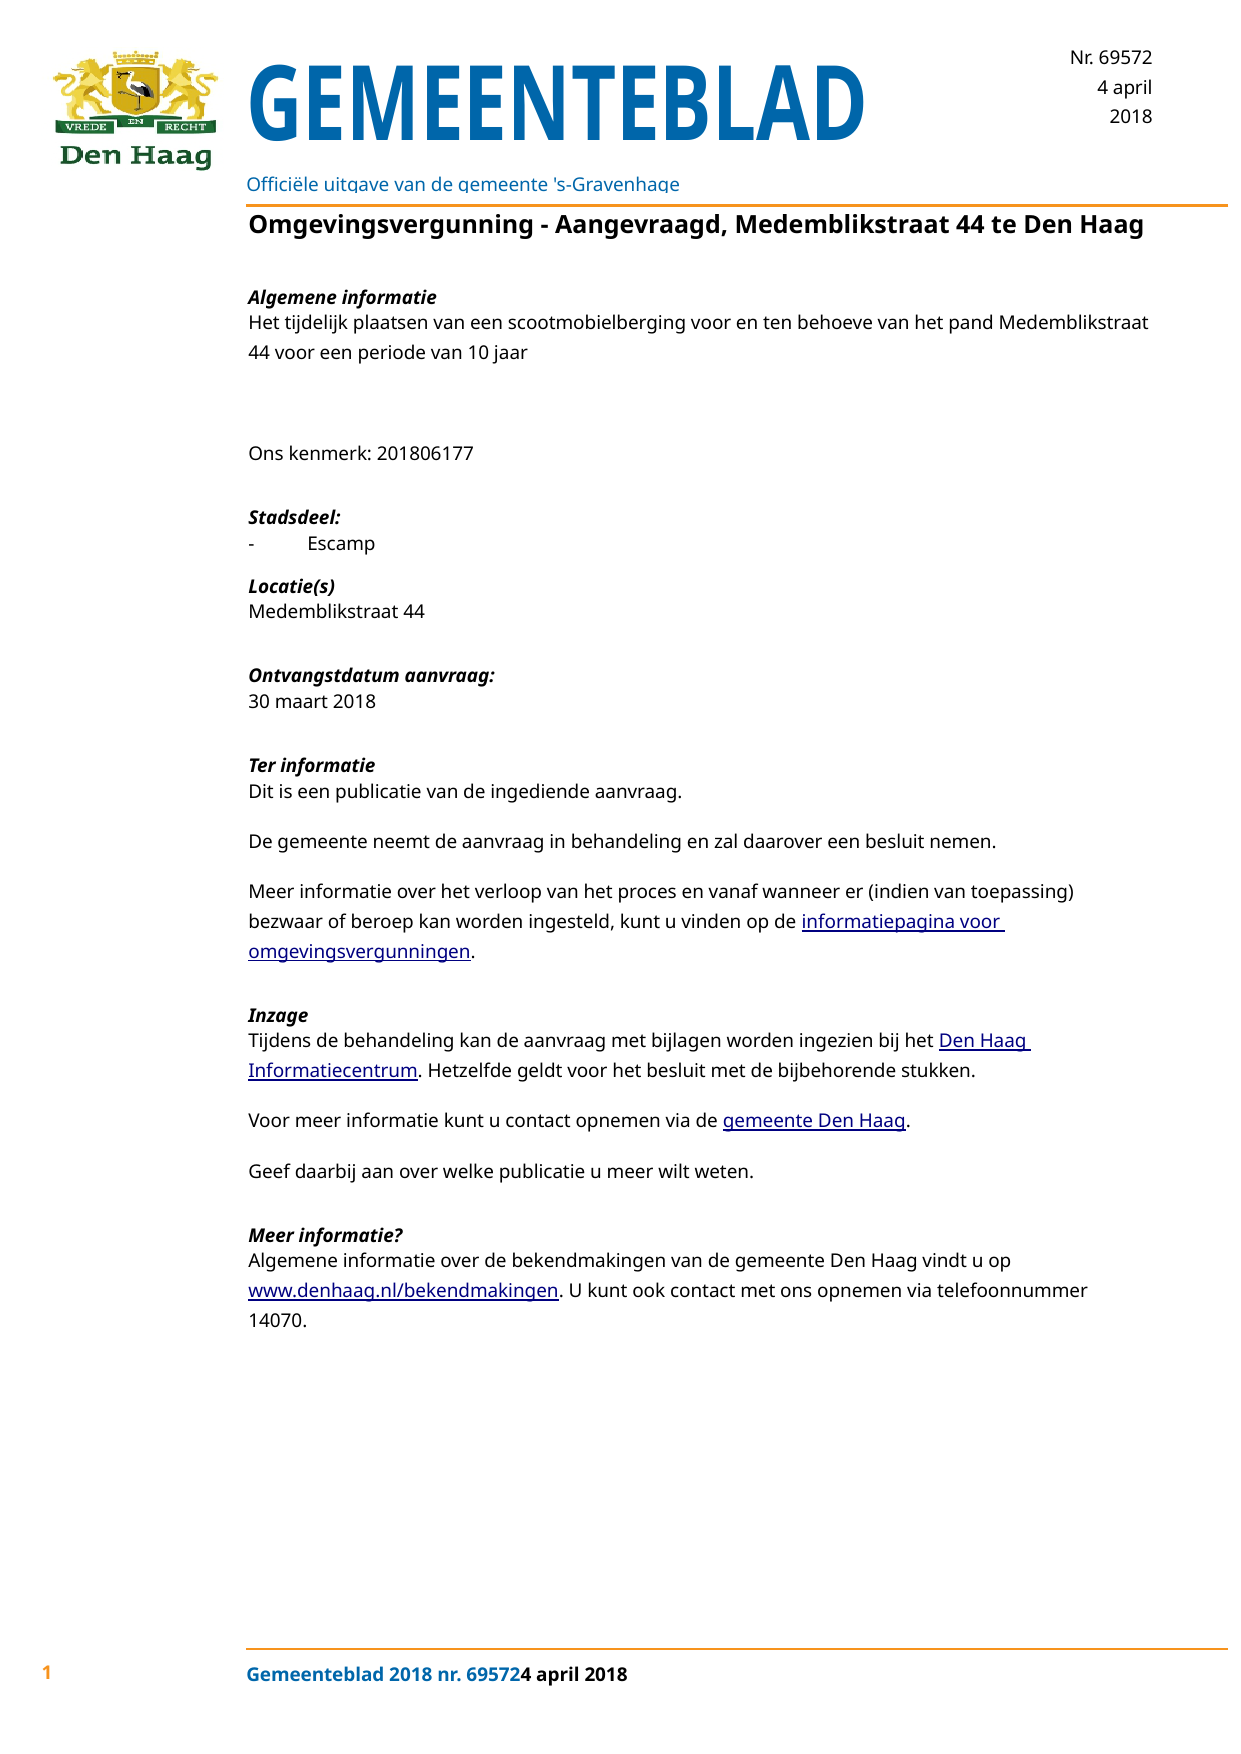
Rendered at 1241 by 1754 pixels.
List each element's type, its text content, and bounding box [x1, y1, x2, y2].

text Medemblikstraat 44 [248, 598, 1152, 624]
text Meer informatie? [248, 1222, 1152, 1248]
text Locatie(s) [248, 573, 1152, 598]
text Dit is een publicatie van de ingediende aanvraag. [248, 778, 1152, 804]
text Ons kenmerk: 201806177 [248, 440, 1152, 466]
text Voor meer informatie kunt u contact opnemen via de gemeente Den Haag. [248, 1108, 1152, 1133]
text Tijdens de behandeling kan de aanvraag met bijlagen worden ingezien bij het Den Haag Informatiecentrum. Hetzelfde geldt voor het besluit met de bijbehorende stukken. [248, 1028, 1152, 1083]
text Inzage [248, 1002, 1152, 1028]
text Meer informatie over het verloop van het proces en vanaf wanneer er (indien van toepassing) bezwaar of beroep kan worden ingesteld, kunt u vinden op de informatiepagina voor omgevingsvergunningen. [248, 879, 1152, 964]
text Stadsdeel: [248, 504, 1152, 530]
text Ontvangstdatum aanvraag: [248, 662, 1152, 688]
text Omgevingsvergunning - Aangevraagd, Medemblikstraat 44 te Den Haag [248, 207, 1152, 241]
list Escamp [248, 530, 1152, 555]
text Ter informatie [248, 752, 1152, 778]
text Geef daarbij aan over welke publicatie u meer wilt weten. [248, 1158, 1152, 1184]
text Algemene informatie over de bekendmakingen van de gemeente Den Haag vindt u op www.denhaag.nl/bekendmakingen. U kunt ook contact met ons opnemen via telefoonnummer 14070. [248, 1248, 1152, 1333]
text Het tijdelijk plaatsen van een scootmobielberging voor en ten behoeve van het pand Medemblikstraat 44 voor een periode van 10 jaar [248, 309, 1152, 365]
text 30 maart 2018 [248, 688, 1152, 714]
text De gemeente neemt de aanvraag in behandeling en zal daarover een besluit nemen. [248, 828, 1152, 854]
picture [41, 47, 231, 172]
text Algemene informatie [248, 284, 1152, 309]
